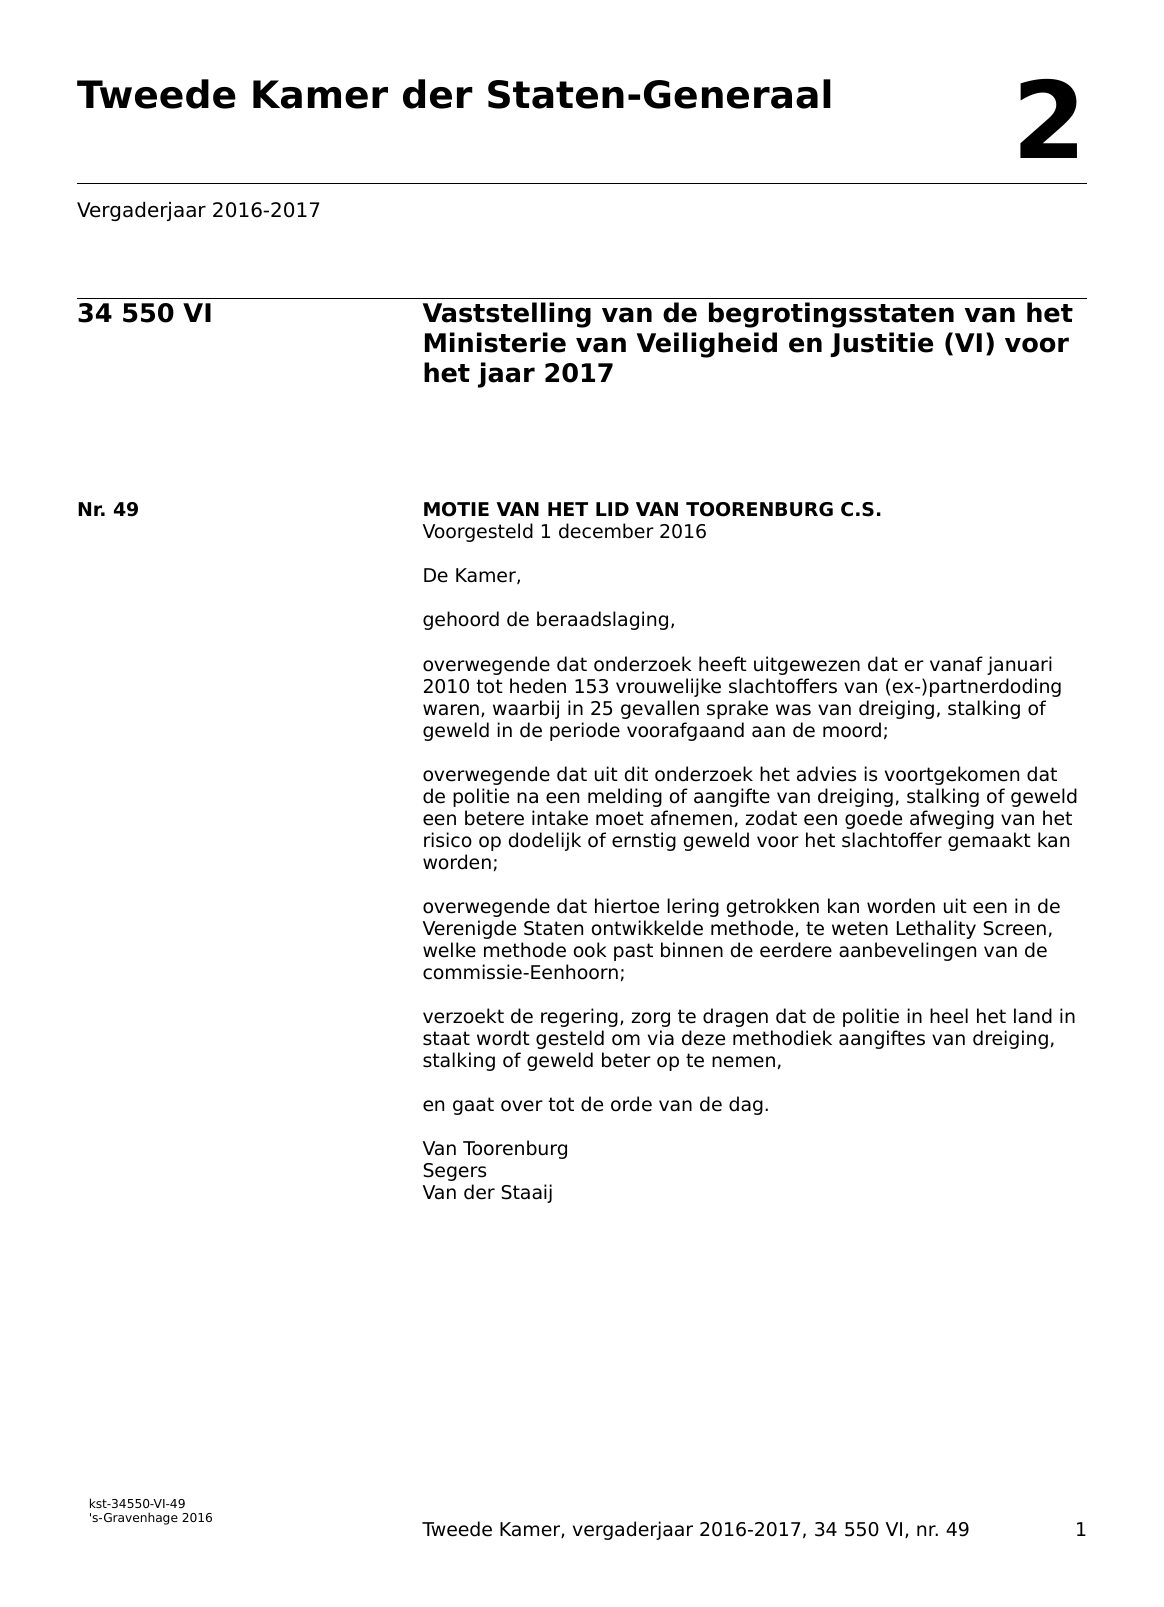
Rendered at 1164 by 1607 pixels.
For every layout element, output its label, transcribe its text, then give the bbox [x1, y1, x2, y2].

text en gaat over tot de orde van de dag. [422, 1094, 1087, 1116]
subtitle Nr. 49 MOTIE VAN HET LID VAN TOORENBURG C.S. [77, 499, 1087, 521]
text 's-Gravenhage 2016 [88, 1511, 323, 1525]
text Segers [422, 1160, 1087, 1182]
text verzoekt de regering, zorg te dragen dat de politie in heel het land in staat wordt gesteld om via deze methodiek aangiftes van dreiging, stalking of geweld beter op te nemen, [422, 1006, 1087, 1072]
subtitle 34 550 VI Vaststelling van de begrotingsstaten van het Ministerie van Veiligheid en Justitie (VI) voor het jaar 2017 [77, 299, 1087, 388]
text overwegende dat hiertoe lering getrokken kan worden uit een in de Verenigde Staten ontwikkelde methode, te weten Lethality Screen, welke methode ook past binnen de eerdere aanbevelingen van de commissie-Eenhoorn; [422, 896, 1087, 984]
text Van der Staaij [422, 1182, 1087, 1204]
text Van Toorenburg [422, 1138, 1087, 1160]
table_header 2 [886, 59, 1087, 183]
text gehoord de beraadslaging, [422, 609, 1087, 631]
text overwegende dat uit dit onderzoek het advies is voortgekomen dat de politie na een melding of aangifte van dreiging, stalking of geweld een betere intake moet afnemen, zodat een goede afweging van het risico op dodelijk of ernstig geweld voor het slachtoffer gemaakt kan worden; [422, 764, 1087, 873]
text De Kamer, [422, 565, 1087, 587]
text kst-34550-VI-49 [88, 1497, 323, 1511]
text overwegende dat onderzoek heeft uitgewezen dat er vanaf januari 2010 tot heden 153 vrouwelijke slachtoffers van (ex-)partnerdoding waren, waarbij in 25 gevallen sprake was van dreiging, stalking of geweld in de periode voorafgaand aan de moord; [422, 653, 1087, 741]
table_cell Vergaderjaar 2016-2017 [77, 184, 1087, 298]
table_header Tweede Kamer der Staten-Generaal [77, 59, 886, 183]
text Voorgesteld 1 december 2016 [422, 521, 1087, 543]
